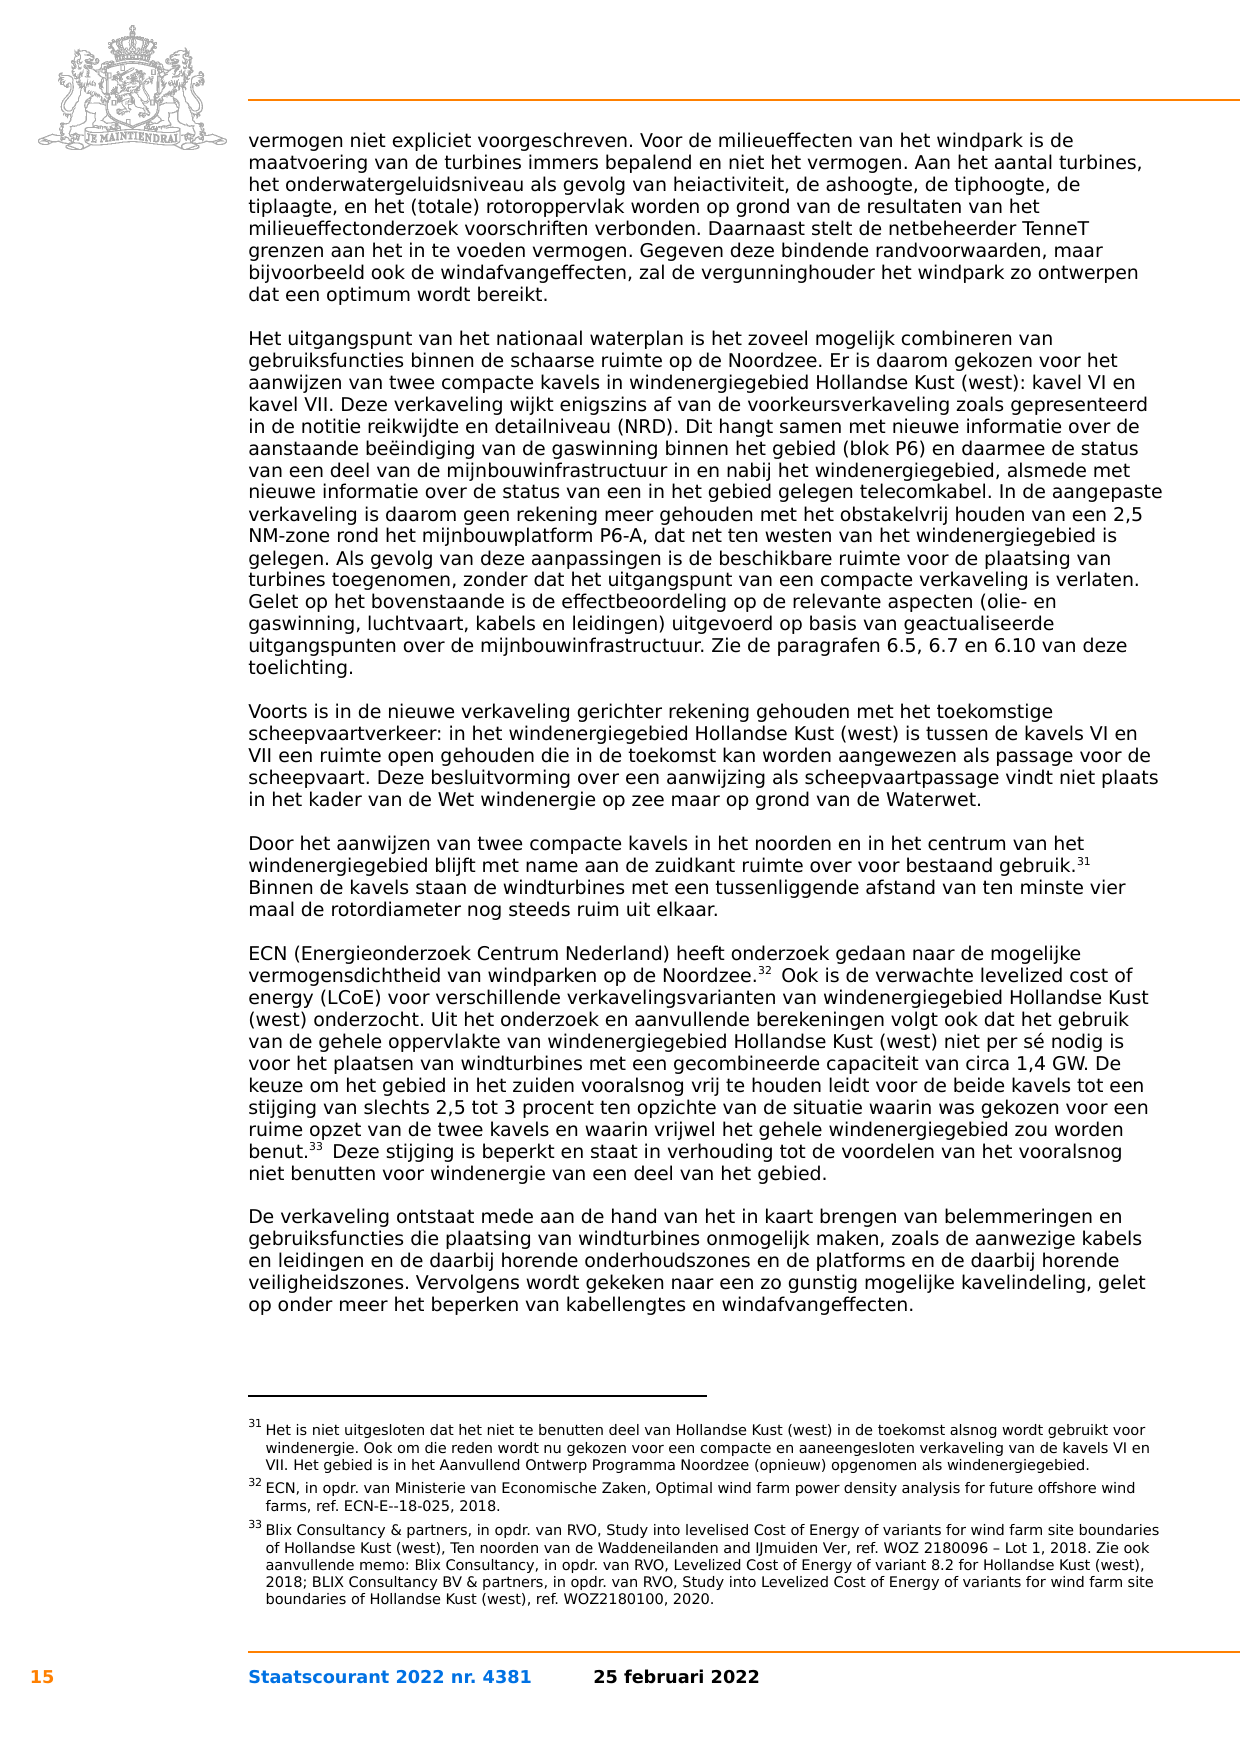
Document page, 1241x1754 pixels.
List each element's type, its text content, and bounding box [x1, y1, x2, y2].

text Blix Consultancy & partners, in opdr. van RVO, Study into levelised Cost of Energy of variants for wind farm site boundaries of Hollandse Kust (west), Ten noorden van de Waddeneilanden and IJmuiden Ver, ref. WOZ 2180096 – Lot 1, 2018. Zie ook aanvullende memo: Blix Consultancy, in opdr. van RVO, Levelized Cost of Energy of variant 8.2 for Hollandse Kust (west), 2018; BLIX Consultancy BV & partners, in opdr. van RVO, Study into Levelized Cost of Energy of variants for wind farm site boundaries of Hollandse Kust (west), ref. WOZ2180100, 2020. [248, 1518, 1163, 1608]
picture [38, 25, 227, 150]
text Het uitgangspunt van het nationaal waterplan is het zoveel mogelijk combineren van gebruiksfuncties binnen de schaarse ruimte op de Noordzee. Er is daarom gekozen voor het aanwijzen van twee compacte kavels in windenergiegebied Hollandse Kust (west): kavel VI en kavel VII. Deze verkaveling wijkt enigszins af van de voorkeursverkaveling zoals gepresenteerd in de notitie reikwijdte en detailniveau (NRD). Dit hangt samen met nieuwe informatie over de aanstaande beëindiging van de gaswinning binnen het gebied (blok P6) en daarmee de status van een deel van de mijnbouwinfrastructuur in en nabij het windenergiegebied, alsmede met nieuwe informatie over de status van een in het gebied gelegen telecomkabel. In de aangepaste verkaveling is daarom geen rekening meer gehouden met het obstakelvrij houden van een 2,5 NM-zone rond het mijnbouwplatform P6-A, dat net ten westen van het windenergiegebied is gelegen. Als gevolg van deze aanpassingen is de beschikbare ruimte voor de plaatsing van turbines toegenomen, zonder dat het uitgangspunt van een compacte verkaveling is verlaten. Gelet op het bovenstaande is de effectbeoordeling op de relevante aspecten (olie- en gaswinning, luchtvaart, kabels en leidingen) uitgevoerd op basis van geactualiseerde uitgangspunten over de mijnbouwinfrastructuur. Zie de paragrafen 6.5, 6.7 en 6.10 van deze toelichting. [248, 328, 1163, 679]
text Het is niet uitgesloten dat het niet te benutten deel van Hollandse Kust (west) in de toekomst alsnog wordt gebruikt voor windenergie. Ook om die reden wordt nu gekozen voor een compacte en aaneengesloten verkaveling van de kavels VI en VII. Het gebied is in het Aanvullend Ontwerp Programma Noordzee (opnieuw) opgenomen als windenergiegebied. [248, 1418, 1163, 1473]
text De verkaveling ontstaat mede aan de hand van het in kaart brengen van belemmeringen en gebruiksfuncties die plaatsing van windturbines onmogelijk maken, zoals de aanwezige kabels en leidingen en de daarbij horende onderhoudszones en de platforms en de daarbij horende veiligheidszones. Vervolgens wordt gekeken naar een zo gunstig mogelijke kavelindeling, gelet op onder meer het beperken van kabellengtes en windafvangeffecten. [248, 1206, 1163, 1316]
text ECN (Energieonderzoek Centrum Nederland) heeft onderzoek gedaan naar de mogelijke vermogensdichtheid van windparken op de Noordzee. Ook is de verwachte levelized cost of energy (LCoE) voor verschillende verkavelingsvarianten van windenergiegebied Hollandse Kust (west) onderzocht. Uit het onderzoek en aanvullende berekeningen volgt ook dat het gebruik van de gehele oppervlakte van windenergiegebied Hollandse Kust (west) niet per sé nodig is voor het plaatsen van windturbines met een gecombineerde capaciteit van circa 1,4 GW. De keuze om het gebied in het zuiden vooralsnog vrij te houden leidt voor de beide kavels tot een stijging van slechts 2,5 tot 3 procent ten opzichte van de situatie waarin was gekozen voor een ruime opzet van de twee kavels en waarin vrijwel het gehele windenergiegebied zou worden benut. Deze stijging is beperkt en staat in verhouding tot de voordelen van het vooralsnog niet benutten voor windenergie van een deel van het gebied. [248, 943, 1163, 1184]
text Door het aanwijzen van twee compacte kavels in het noorden en in het centrum van het windenergiegebied blijft met name aan de zuidkant ruimte over voor bestaand gebruik. Binnen de kavels staan de windturbines met een tussenliggende afstand van ten minste vier maal de rotordiameter nog steeds ruim uit elkaar. [248, 833, 1163, 921]
text Voorts is in de nieuwe verkaveling gerichter rekening gehouden met het toekomstige scheepvaartverkeer: in het windenergiegebied Hollandse Kust (west) is tussen de kavels VI en VII een ruimte open gehouden die in de toekomst kan worden aangewezen als passage voor de scheepvaart. Deze besluitvorming over een aanwijzing als scheepvaartpassage vindt niet plaats in het kader van de Wet windenergie op zee maar op grond van de Waterwet. [248, 701, 1163, 811]
text vermogen niet expliciet voorgeschreven. Voor de milieueffecten van het windpark is de maatvoering van de turbines immers bepalend en niet het vermogen. Aan het aantal turbines, het onderwatergeluidsniveau als gevolg van heiactiviteit, de ashoogte, de tiphoogte, de tiplaagte, en het (totale) rotoroppervlak worden op grond van de resultaten van het milieueffectonderzoek voorschriften verbonden. Daarnaast stelt de netbeheerder TenneT grenzen aan het in te voeden vermogen. Gegeven deze bindende randvoorwaarden, maar bijvoorbeeld ook de windafvangeffecten, zal de vergunninghouder het windpark zo ontwerpen dat een optimum wordt bereikt. [248, 130, 1163, 306]
text ECN, in opdr. van Ministerie van Economische Zaken, Optimal wind farm power density analysis for future offshore wind farms, ref. ECN-E--18-025, 2018. [248, 1476, 1163, 1515]
